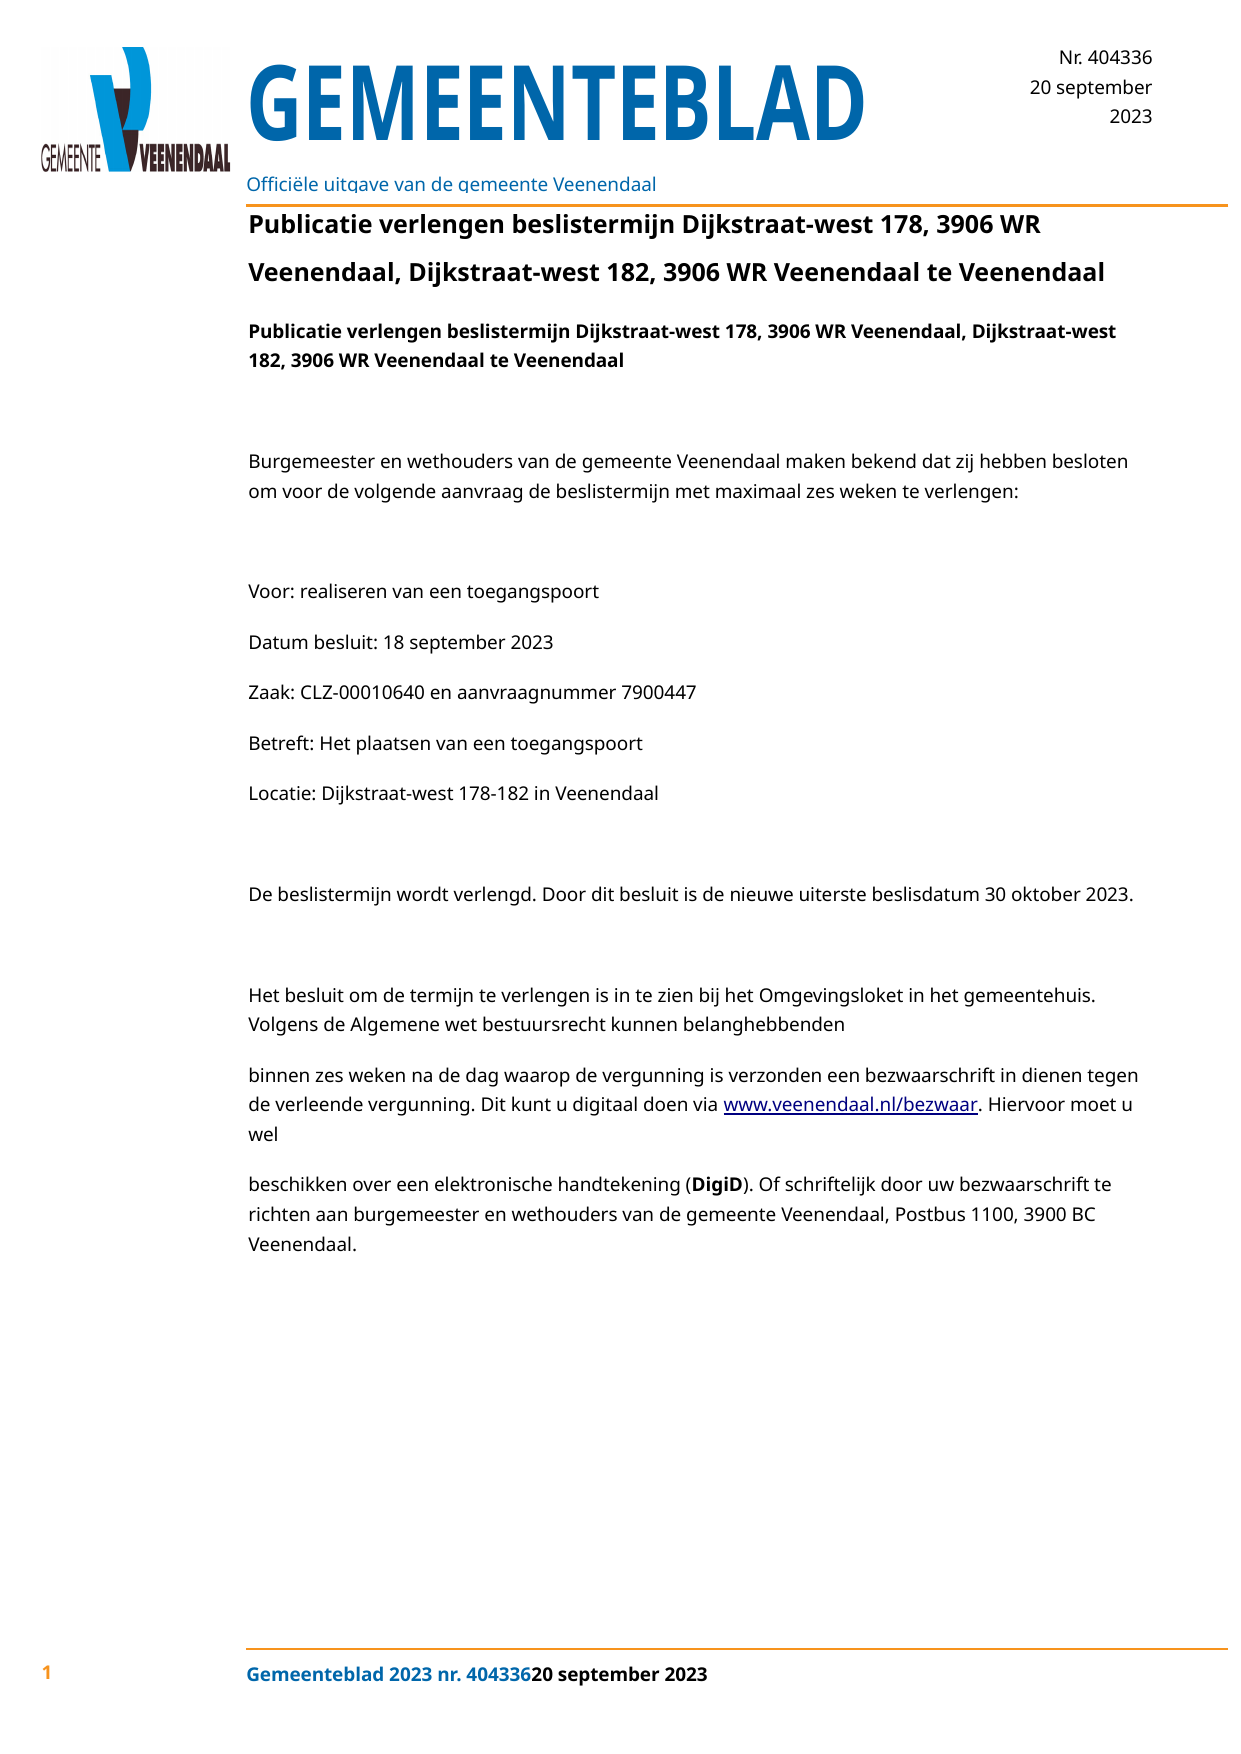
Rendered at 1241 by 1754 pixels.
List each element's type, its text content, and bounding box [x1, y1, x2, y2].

picture [41, 47, 130, 172]
text Het besluit om de termijn te verlengen is in te zien bij het Omgevingsloket in het gemeentehuis. Volgens de Algemene wet bestuursrecht kunnen belanghebbenden [248, 982, 1152, 1037]
text De beslistermijn wordt verlengd. Door dit besluit is de nieuwe uiterste beslisdatum 30 oktober 2023. [248, 881, 1152, 907]
text Publicatie verlengen beslistermijn Dijkstraat-west 178, 3906 WR Veenendaal, Dijkstraat-west 182, 3906 WR Veenendaal te Veenendaal [248, 207, 1152, 288]
text beschikken over een elektronische handtekening (DigiD). Of schriftelijk door uw bezwaarschrift te richten aan burgemeester en wethouders van de gemeente Veenendaal, Postbus 1100, 3900 BC Veenendaal. [248, 1172, 1152, 1257]
text binnen zes weken na de dag waarop de vergunning is verzonden een bezwaarschrift in dienen tegen de verleende vergunning. Dit kunt u digitaal doen via www.veenendaal.nl/bezwaar. Hiervoor moet u wel [248, 1062, 1152, 1147]
text Locatie: Dijkstraat-west 178-182 in Veenendaal [248, 780, 1152, 806]
picture [123, 47, 231, 172]
text Burgemeester en wethouders van de gemeente Veenendaal maken bekend dat zij hebben besloten om voor de volgende aanvraag de beslistermijn met maximaal zes weken te verlengen: [248, 448, 1152, 504]
text Voor: realiseren van een toegangspoort [248, 579, 1152, 604]
text Datum besluit: 18 september 2023 [248, 629, 1152, 655]
text Betreft: Het plaatsen van een toegangspoort [248, 730, 1152, 756]
text Publicatie verlengen beslistermijn Dijkstraat-west 178, 3906 WR Veenendaal, Dijkstraat-west 182, 3906 WR Veenendaal te Veenendaal [248, 318, 1152, 373]
text Zaak: CLZ-00010640 en aanvraagnummer 7900447 [248, 679, 1152, 705]
